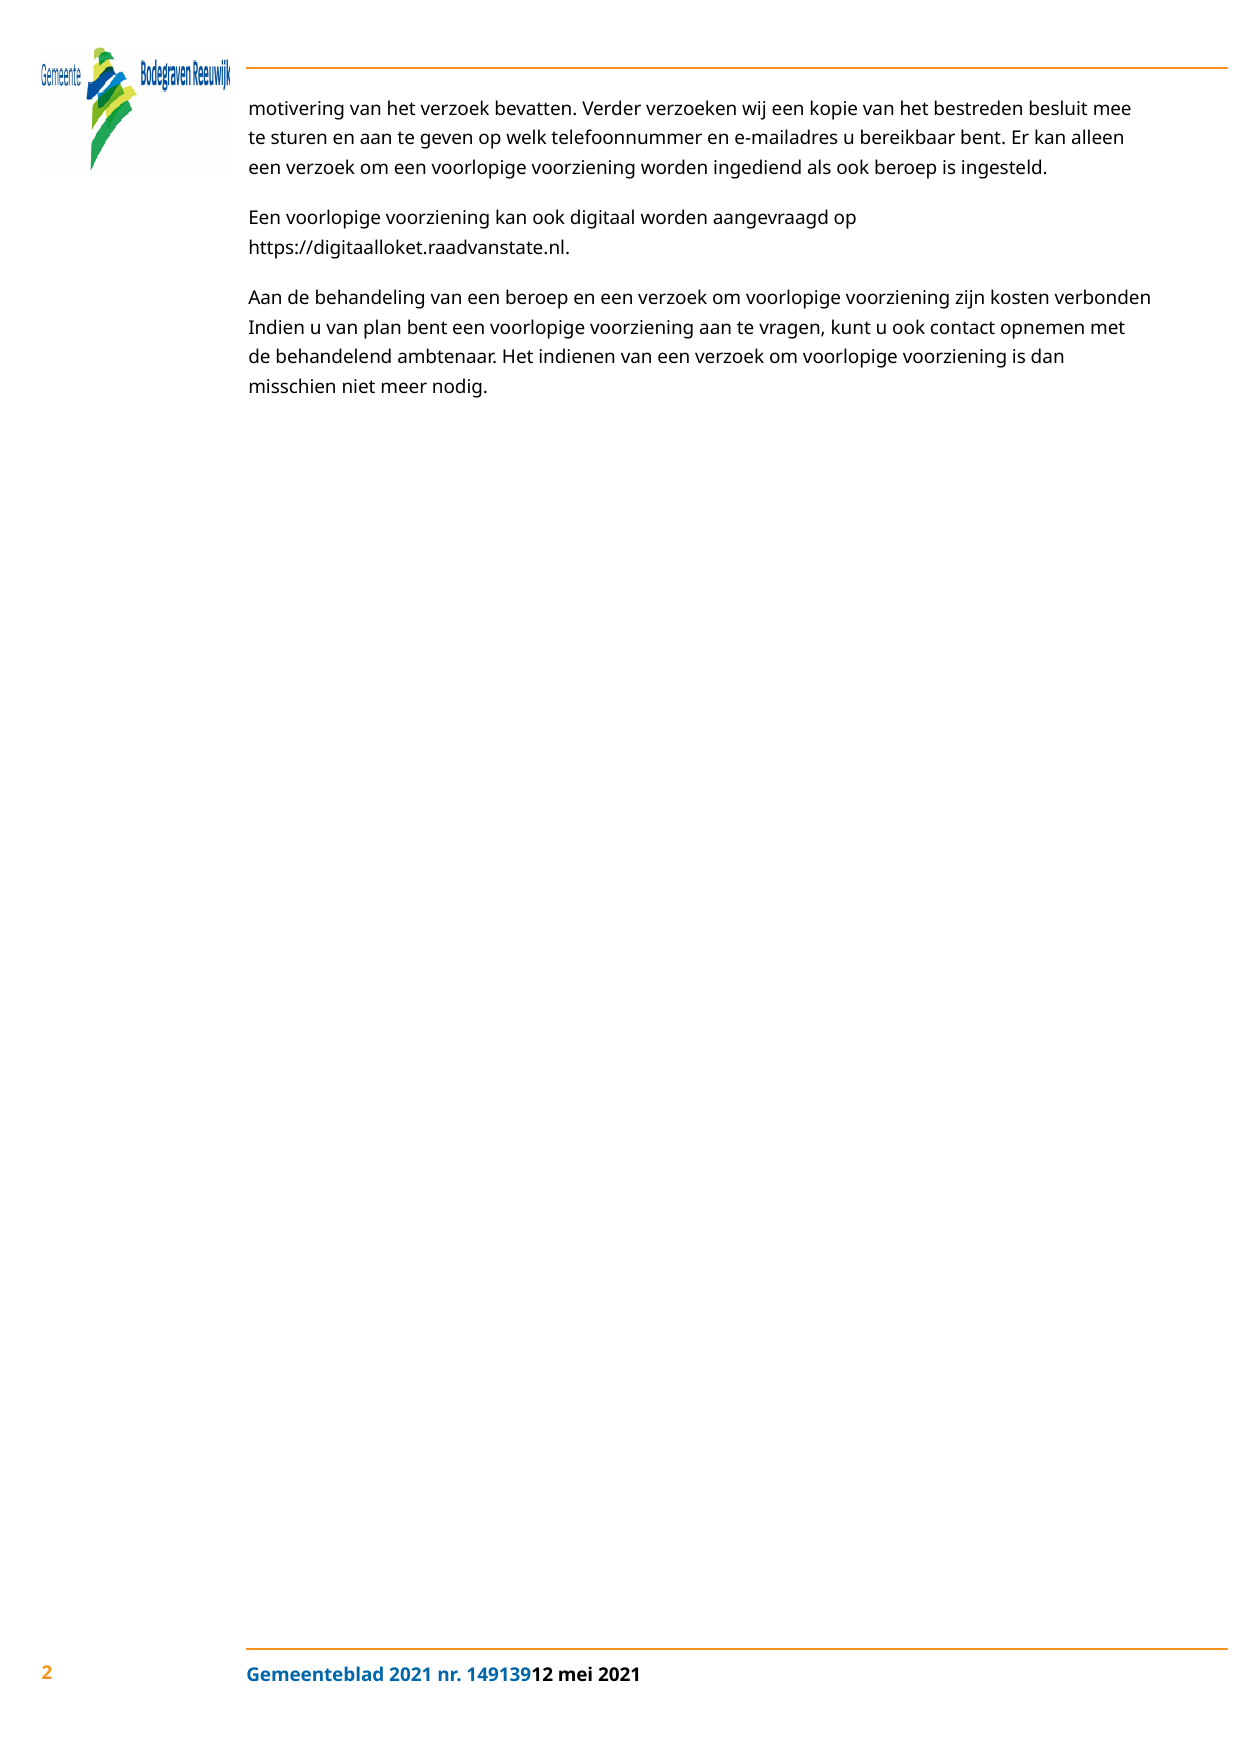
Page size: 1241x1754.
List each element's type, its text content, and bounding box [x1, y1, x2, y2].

picture [41, 47, 231, 172]
text Aan de behandeling van een beroep en een verzoek om voorlopige voorziening zijn kosten verbonden Indien u van plan bent een voorlopige voorziening aan te vragen, kunt u ook contact opnemen met de behandelend ambtenaar. Het indienen van een verzoek om voorlopige voorziening is dan misschien niet meer nodig. [248, 284, 1152, 399]
text Een voorlopige voorziening kan ook digitaal worden aangevraagd op https://digitaalloket.raadvanstate.nl. [248, 204, 1152, 260]
text motivering van het verzoek bevatten. Verder verzoeken wij een kopie van het bestreden besluit mee te sturen en aan te geven op welk telefoonnummer en e-mailadres u bereikbaar bent. Er kan alleen een verzoek om een voorlopige voorziening worden ingediend als ook beroep is ingesteld. [248, 95, 1152, 180]
